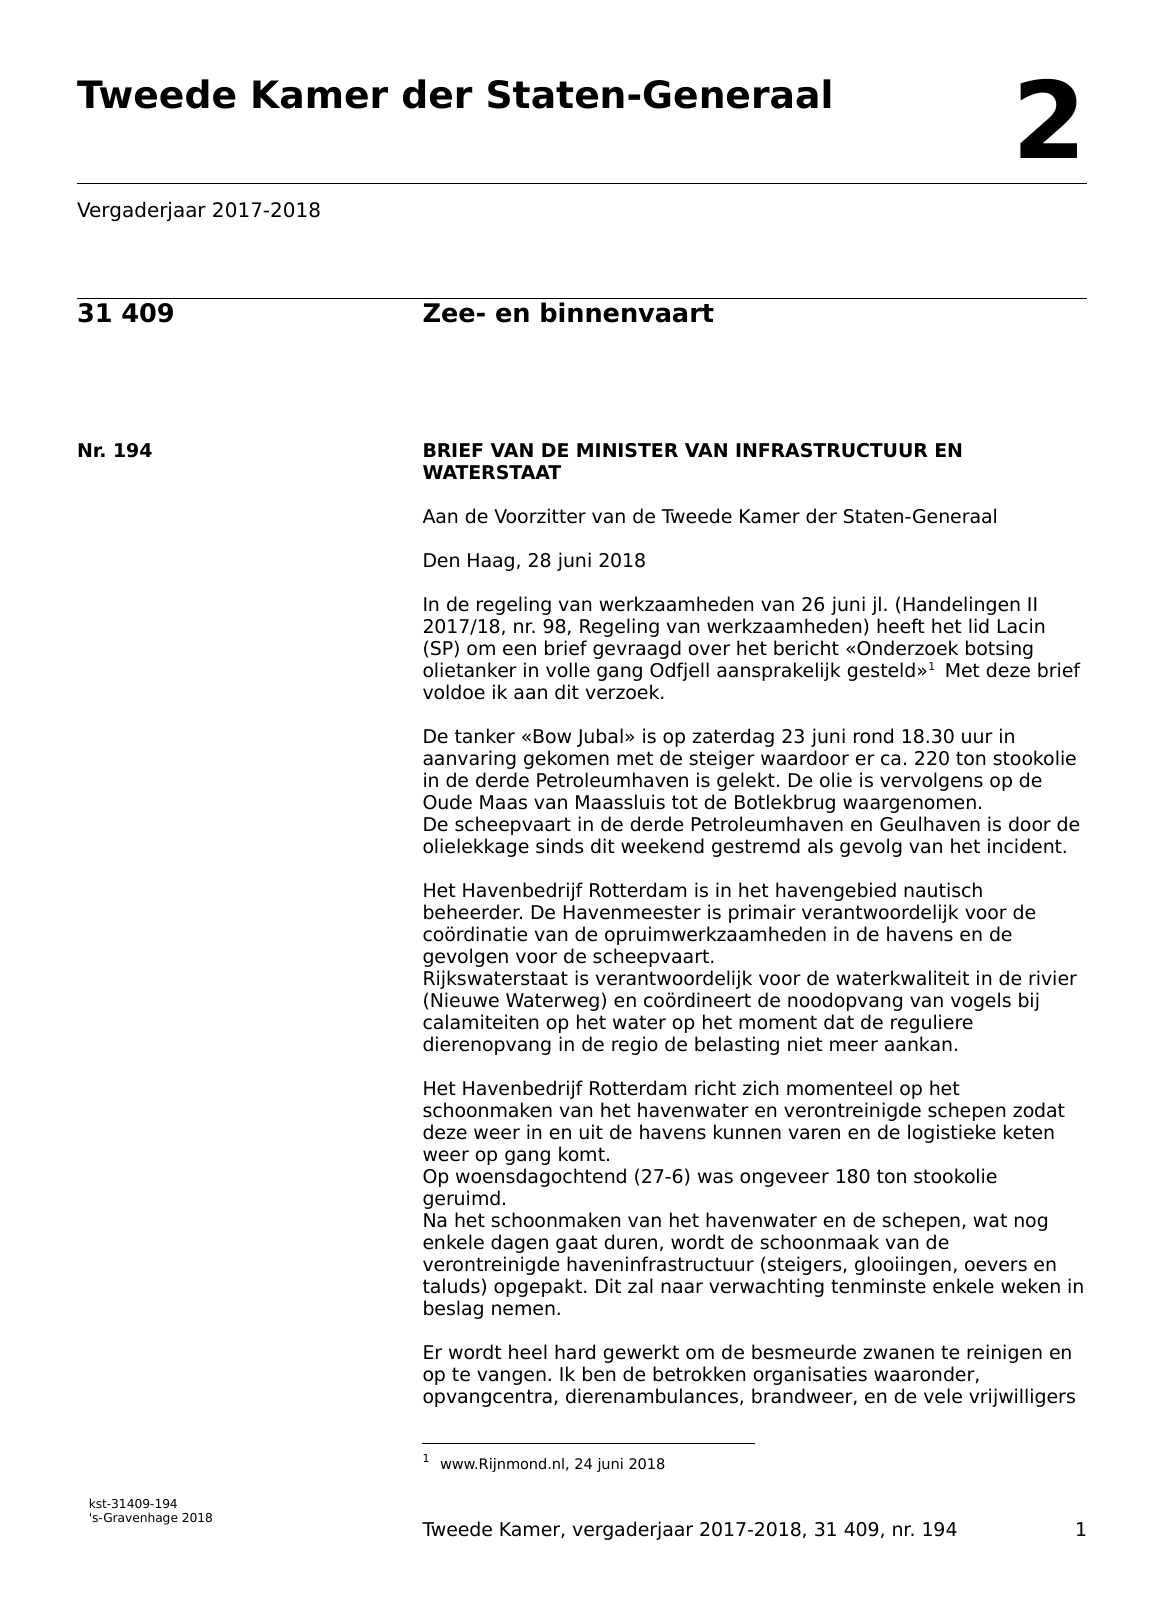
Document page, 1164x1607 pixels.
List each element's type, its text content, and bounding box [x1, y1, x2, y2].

text Den Haag, 28 juni 2018 [422, 550, 1087, 572]
table_cell Vergaderjaar 2017-2018 [77, 184, 1087, 298]
text Het Havenbedrijf Rotterdam is in het havengebied nautisch beheerder. De Havenmeester is primair verantwoordelijk voor de coördinatie van de opruimwerkzaamheden in de havens en de gevolgen voor de scheepvaart. [422, 880, 1087, 968]
text Aan de Voorzitter van de Tweede Kamer der Staten-Generaal [422, 506, 1087, 528]
text De scheepvaart in de derde Petroleumhaven en Geulhaven is door de olielekkage sinds dit weekend gestremd als gevolg van het incident. [422, 814, 1087, 858]
subtitle 31 409 Zee- en binnenvaart [77, 299, 1087, 329]
text In de regeling van werkzaamheden van 26 juni jl. (Handelingen II 2017/18, nr. 98, Regeling van werkzaamheden) heeft het lid Lacin (SP) om een brief gevraagd over het bericht «Onderzoek botsing olietanker in volle gang Odfjell aansprakelijk gesteld» Met deze brief voldoe ik aan dit verzoek. [422, 594, 1087, 704]
text 's-Gravenhage 2018 [88, 1511, 323, 1525]
text De tanker «Bow Jubal» is op zaterdag 23 juni rond 18.30 uur in aanvaring gekomen met de steiger waardoor er ca. 220 ton stookolie in de derde Petroleumhaven is gelekt. De olie is vervolgens op de Oude Maas van Maassluis tot de Botlekbrug waargenomen. [422, 726, 1087, 814]
text Op woensdagochtend (27-6) was ongeveer 180 ton stookolie geruimd. [422, 1166, 1087, 1210]
subtitle Nr. 194 BRIEF VAN DE MINISTER VAN INFRASTRUCTUUR EN WATERSTAAT [77, 440, 1087, 484]
text Na het schoonmaken van het havenwater en de schepen, wat nog enkele dagen gaat duren, wordt de schoonmaak van de verontreinigde haveninfrastructuur (steigers, glooiingen, oevers en taluds) opgepakt. Dit zal naar verwachting tenminste enkele weken in beslag nemen. [422, 1210, 1087, 1320]
table_header Tweede Kamer der Staten-Generaal [77, 59, 886, 183]
text Er wordt heel hard gewerkt om de besmeurde zwanen te reinigen en op te vangen. Ik ben de betrokken organisaties waaronder, opvangcentra, dierenambulances, brandweer, en de vele vrijwilligers [422, 1342, 1087, 1408]
text Rijkswaterstaat is verantwoordelijk voor de waterkwaliteit in de rivier (Nieuwe Waterweg) en coördineert de noodopvang van vogels bij calamiteiten op het water op het moment dat de reguliere dierenopvang in de regio de belasting niet meer aankan. [422, 968, 1087, 1056]
table_header 2 [886, 59, 1087, 183]
text www.Rijnmond.nl, 24 juni 2018 [422, 1452, 1087, 1474]
text kst-31409-194 [88, 1497, 323, 1511]
text Het Havenbedrijf Rotterdam richt zich momenteel op het schoonmaken van het havenwater en verontreinigde schepen zodat deze weer in en uit de havens kunnen varen en de logistieke keten weer op gang komt. [422, 1078, 1087, 1166]
